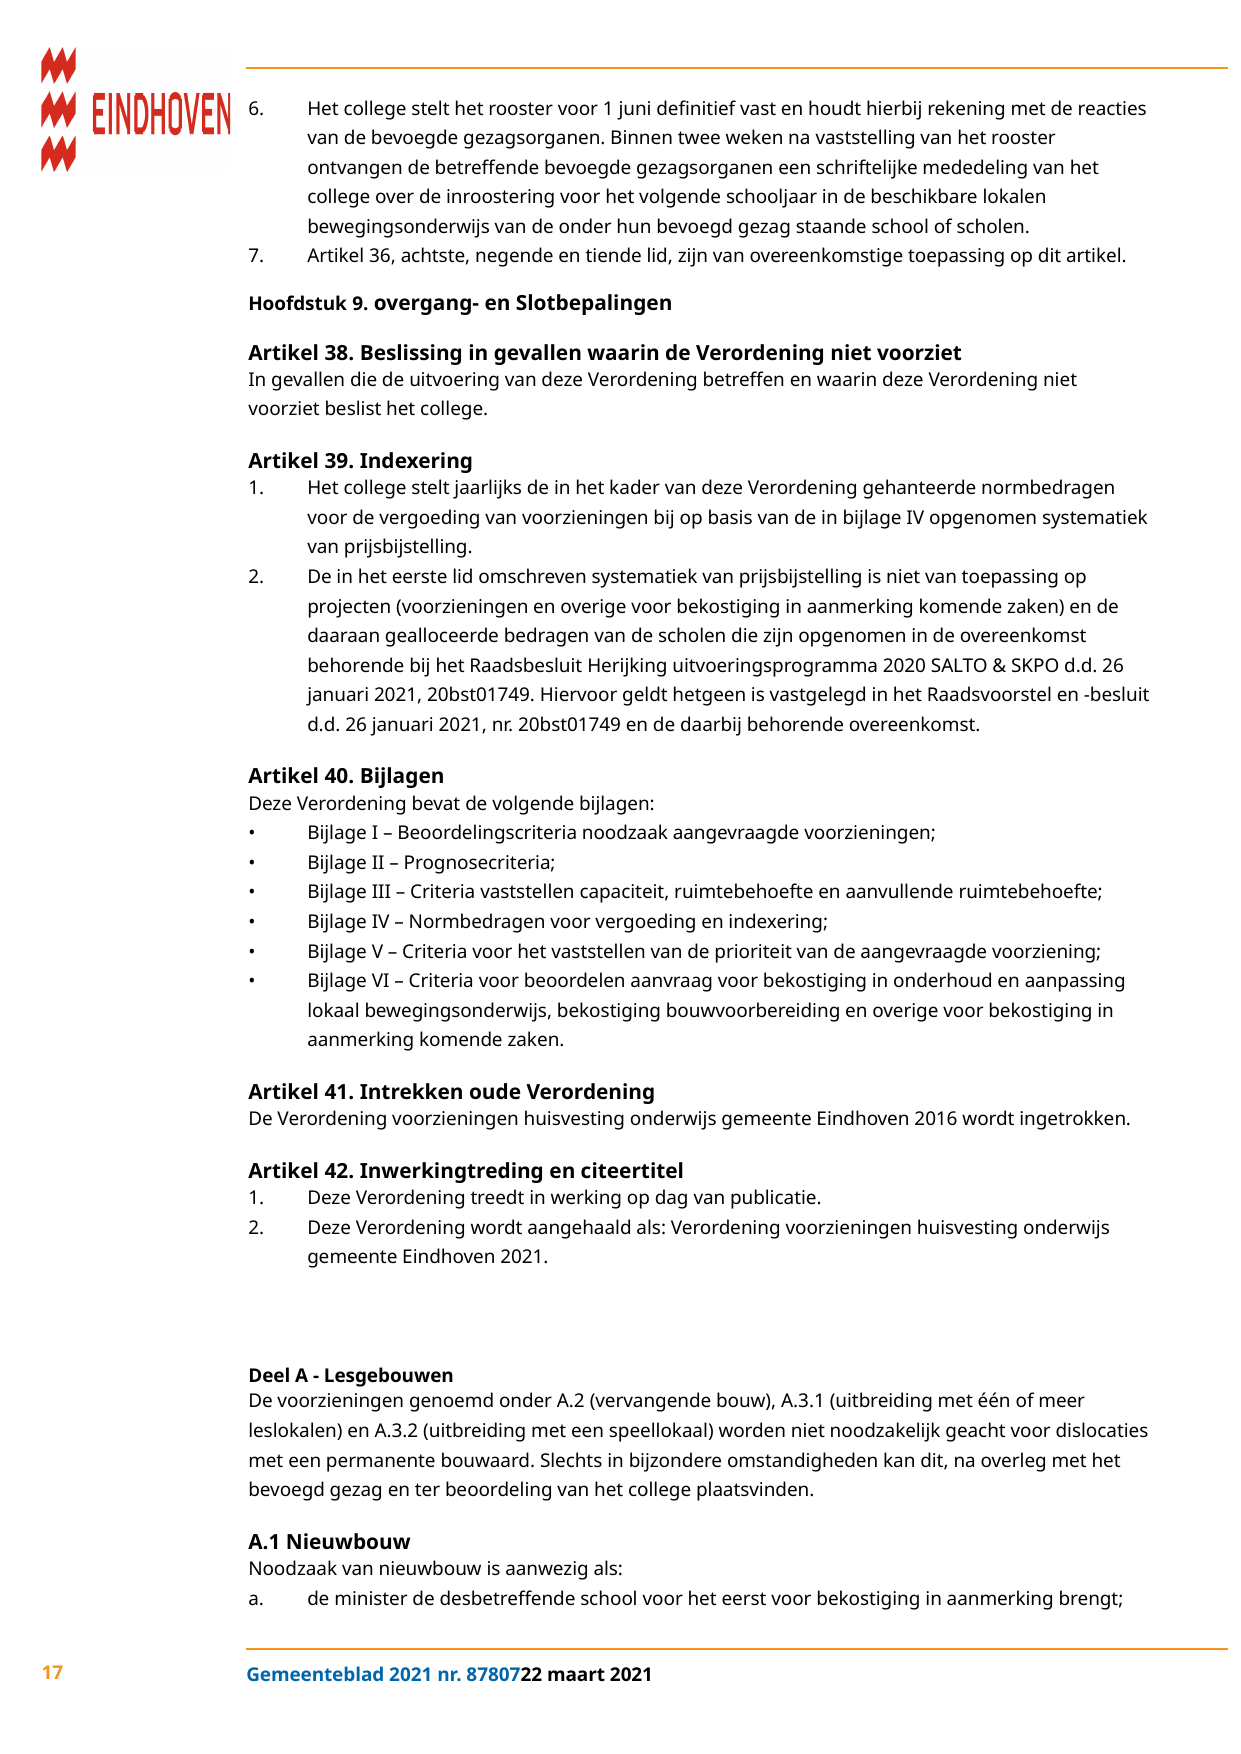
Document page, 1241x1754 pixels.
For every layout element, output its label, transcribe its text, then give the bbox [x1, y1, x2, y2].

text De voorzieningen genoemd onder A.2 (vervangende bouw), A.3.1 (uitbreiding met één of meer leslokalen) en A.3.2 (uitbreiding met een speellokaal) worden niet noodzakelijk geacht voor dislocaties met een permanente bouwaard. Slechts in bijzondere omstandigheden kan dit, na overleg met het bevoegd gezag en ter beoordeling van het college plaatsvinden. [248, 1388, 1152, 1502]
list Bijlage I – Beoordelingscriteria noodzaak aangevraagde voorzieningen; [248, 819, 1152, 845]
text Artikel 40. Bijlagen [248, 762, 1152, 790]
text De Verordening voorzieningen huisvesting onderwijs gemeente Eindhoven 2016 wordt ingetrokken. [248, 1106, 1152, 1131]
picture [41, 47, 231, 172]
text Artikel 41. Intrekken oude Verordening [248, 1077, 1152, 1106]
list Bijlage II – Prognosecriteria; [248, 849, 1152, 875]
list Deze Verordening treedt in werking op dag van publicatie. [248, 1184, 1152, 1210]
list Artikel 36, achtste, negende en tiende lid, zijn van overeenkomstige toepassing op dit artikel. [248, 243, 1152, 268]
text Deel A - Lesgebouwen [248, 1362, 1152, 1388]
list Bijlage V – Criteria voor het vaststellen van de prioriteit van de aangevraagde voorziening; [248, 938, 1152, 964]
list Het college stelt jaarlijks de in het kader van deze Verordening gehanteerde normbedragen voor de vergoeding van voorzieningen bij op basis van de in bijlage IV opgenomen systematiek van prijsbijstelling. [248, 474, 1152, 559]
text In gevallen die de uitvoering van deze Verordening betreffen en waarin deze Verordening niet voorziet beslist het college. [248, 366, 1152, 421]
list Het college stelt het rooster voor 1 juni definitief vast en houdt hierbij rekening met de reacties van de bevoegde gezagsorganen. Binnen twee weken na vaststelling van het rooster ontvangen de betreffende bevoegde gezagsorganen een schriftelijke mededeling van het college over de inroostering voor het volgende schooljaar in de beschikbare lokalen bewegingsonderwijs van de onder hun bevoegd gezag staande school of scholen. [248, 95, 1152, 239]
text Deze Verordening bevat de volgende bijlagen: [248, 790, 1152, 816]
list Bijlage IV – Normbedragen voor vergoeding en indexering; [248, 908, 1152, 934]
text Hoofdstuk 9. overgang- en Slotbepalingen [248, 288, 1152, 317]
text Artikel 42. Inwerkingtreding en citeertitel [248, 1156, 1152, 1184]
text A.1 Nieuwbouw [248, 1527, 1152, 1555]
list de minister de desbetreffende school voor het eerst voor bekostiging in aanmerking brengt; [248, 1585, 1152, 1611]
list Deze Verordening wordt aangehaald als: Verordening voorzieningen huisvesting onderwijs gemeente Eindhoven 2021. [248, 1214, 1152, 1269]
list Bijlage III – Criteria vaststellen capaciteit, ruimtebehoefte en aanvullende ruimtebehoefte; [248, 879, 1152, 904]
text Artikel 39. Indexering [248, 446, 1152, 474]
text Noodzaak van nieuwbouw is aanwezig als: [248, 1555, 1152, 1581]
list Bijlage VI – Criteria voor beoordelen aanvraag voor bekostiging in onderhoud en aanpassing lokaal bewegingsonderwijs, bekostiging bouwvoorbereiding en overige voor bekostiging in aanmerking komende zaken. [248, 967, 1152, 1052]
text Artikel 38. Beslissing in gevallen waarin de Verordening niet voorziet [248, 338, 1152, 366]
list De in het eerste lid omschreven systematiek van prijsbijstelling is niet van toepassing op projecten (voorzieningen en overige voor bekostiging in aanmerking komende zaken) en de daaraan gealloceerde bedragen van de scholen die zijn opgenomen in de overeenkomst behorende bij het Raadsbesluit Herijking uitvoeringsprogramma 2020 SALTO & SKPO d.d. 26 januari 2021, 20bst01749. Hiervoor geldt hetgeen is vastgelegd in het Raadsvoorstel en -besluit d.d. 26 januari 2021, nr. 20bst01749 en de daarbij behorende overeenkomst. [248, 563, 1152, 737]
